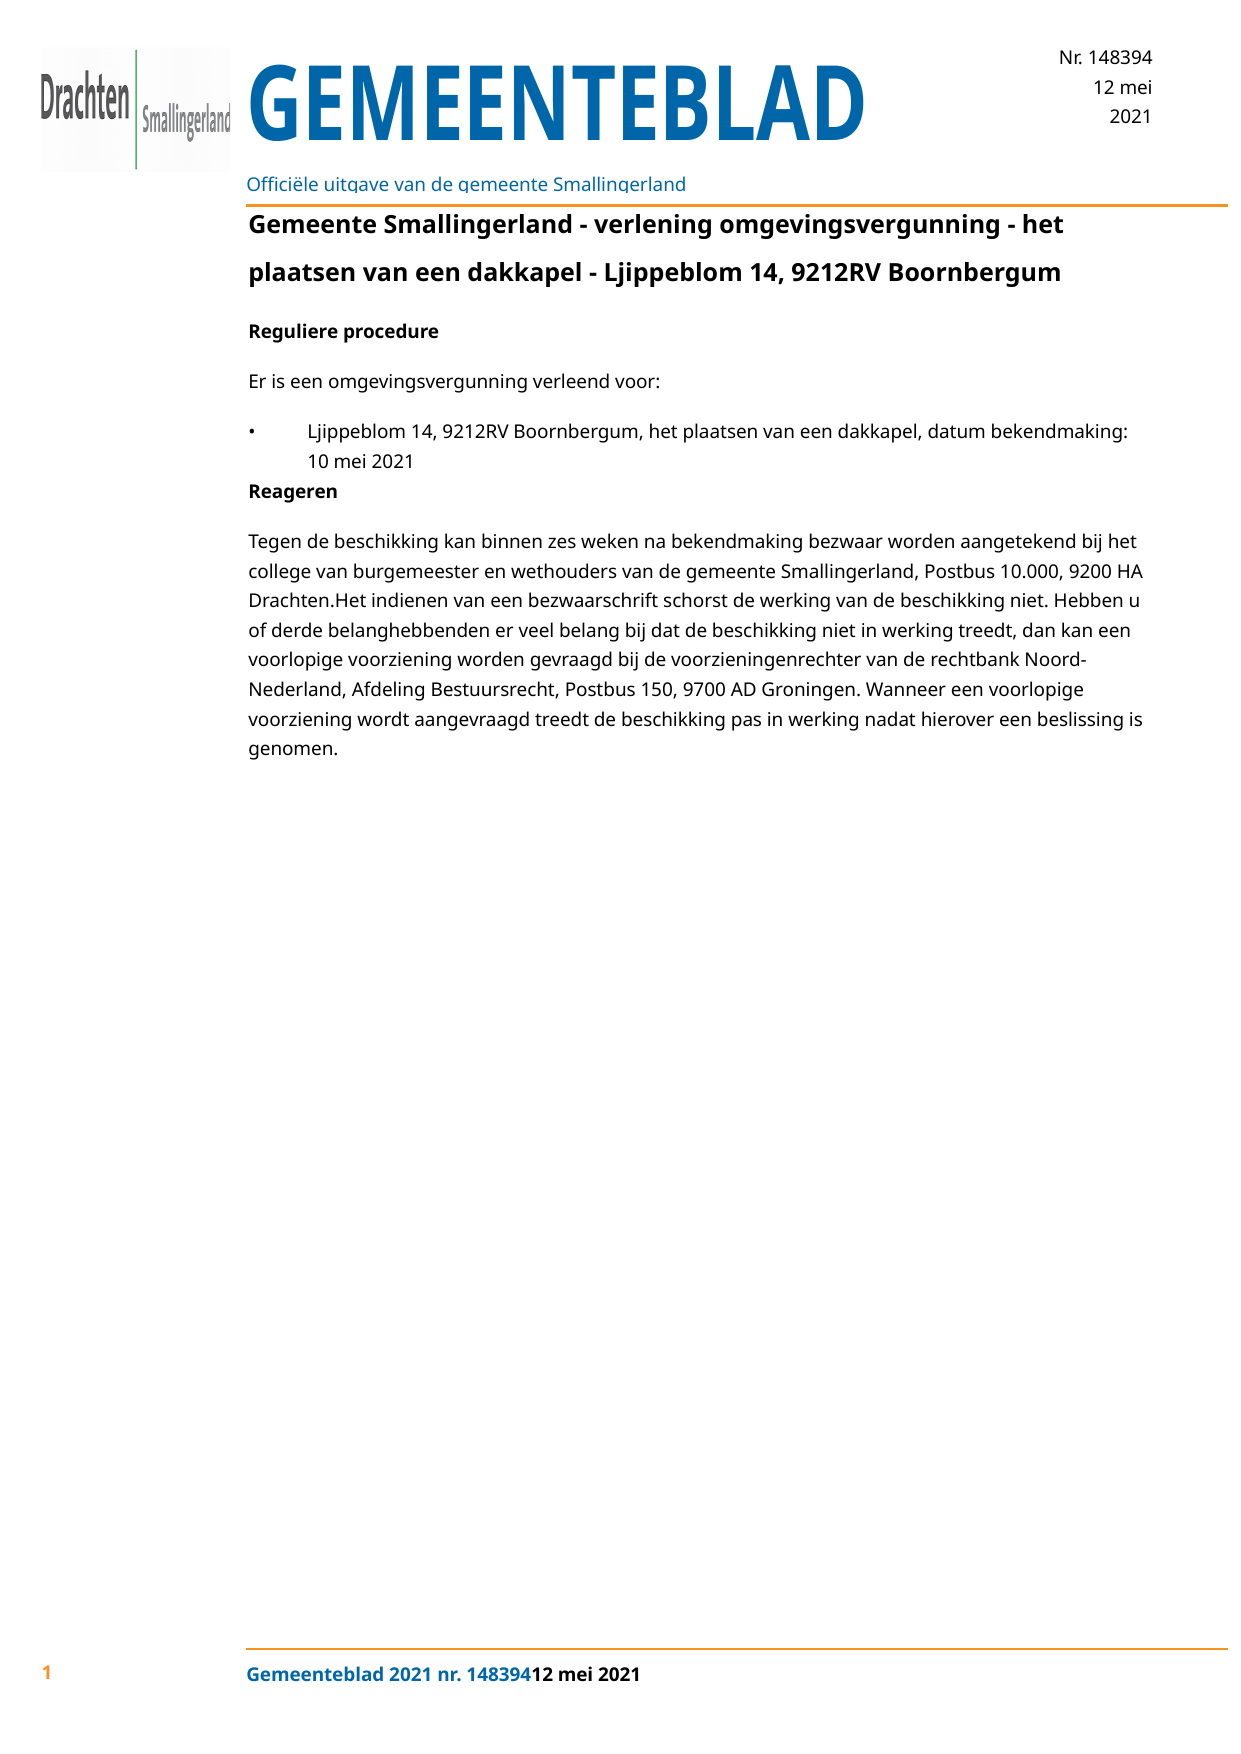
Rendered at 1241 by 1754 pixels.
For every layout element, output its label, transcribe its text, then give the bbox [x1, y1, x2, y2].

text Reguliere procedure [248, 318, 1152, 344]
text Reageren [248, 478, 1152, 504]
text Tegen de beschikking kan binnen zes weken na bekendmaking bezwaar worden aangetekend bij het college van burgemeester en wethouders van de gemeente Smallingerland, Postbus 10.000, 9200 HA Drachten.Het indienen van een bezwaarschrift schorst de werking van de beschikking niet. Hebben u of derde belanghebbenden er veel belang bij dat de beschikking niet in werking treedt, dan kan een voorlopige voorziening worden gevraagd bij de voorzieningenrechter van de rechtbank Noord-Nederland, Afdeling Bestuursrecht, Postbus 150, 9700 AD Groningen. Wanneer een voorlopige voorziening wordt aangevraagd treedt de beschikking pas in werking nadat hierover een beslissing is genomen. [248, 528, 1152, 761]
text Gemeente Smallingerland - verlening omgevingsvergunning - het plaatsen van een dakkapel - Ljippeblom 14, 9212RV Boornbergum [248, 207, 1152, 288]
text Er is een omgevingsvergunning verleend voor: [248, 368, 1152, 394]
list Ljippeblom 14, 9212RV Boornbergum, het plaatsen van een dakkapel, datum bekendmaking: 10 mei 2021 [248, 419, 1152, 474]
picture [41, 47, 231, 172]
